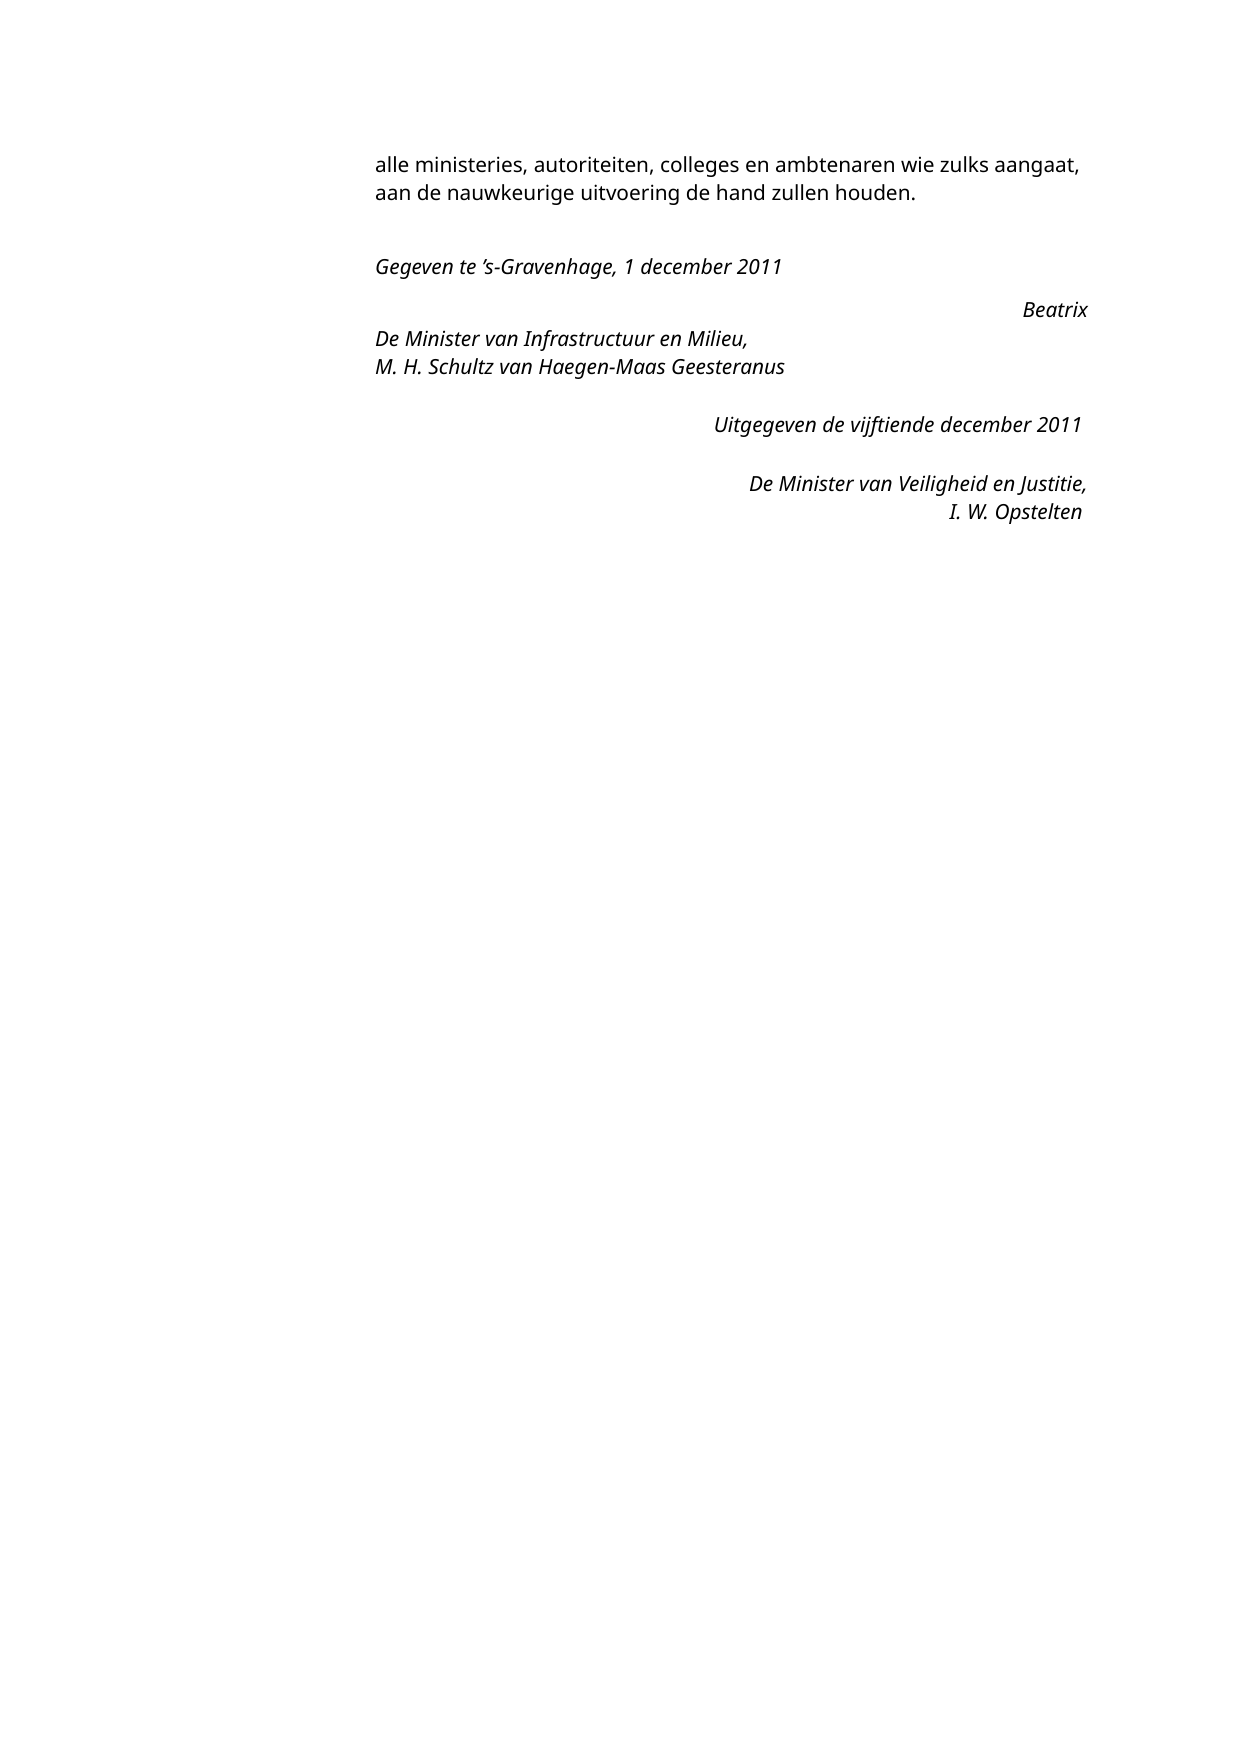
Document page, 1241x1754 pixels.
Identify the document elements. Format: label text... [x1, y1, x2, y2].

text Beatrix [375, 295, 1090, 324]
text Uitgegeven de vijftiende december 2011 [375, 411, 1090, 439]
text I. W. Opstelten [375, 497, 1090, 526]
text M. H. Schultz van Haegen-Maas Geesteranus [375, 352, 1090, 381]
text alle ministeries, autoriteiten, colleges en ambtenaren wie zulks aangaat, aan de nauwkeurige uitvoering de hand zullen houden. [375, 150, 1090, 207]
text De Minister van Infrastructuur en Milieu, [375, 324, 1090, 352]
text Gegeven te ’s-Gravenhage, 1 december 2011 [375, 252, 1090, 280]
text De Minister van Veiligheid en Justitie, [375, 469, 1090, 497]
